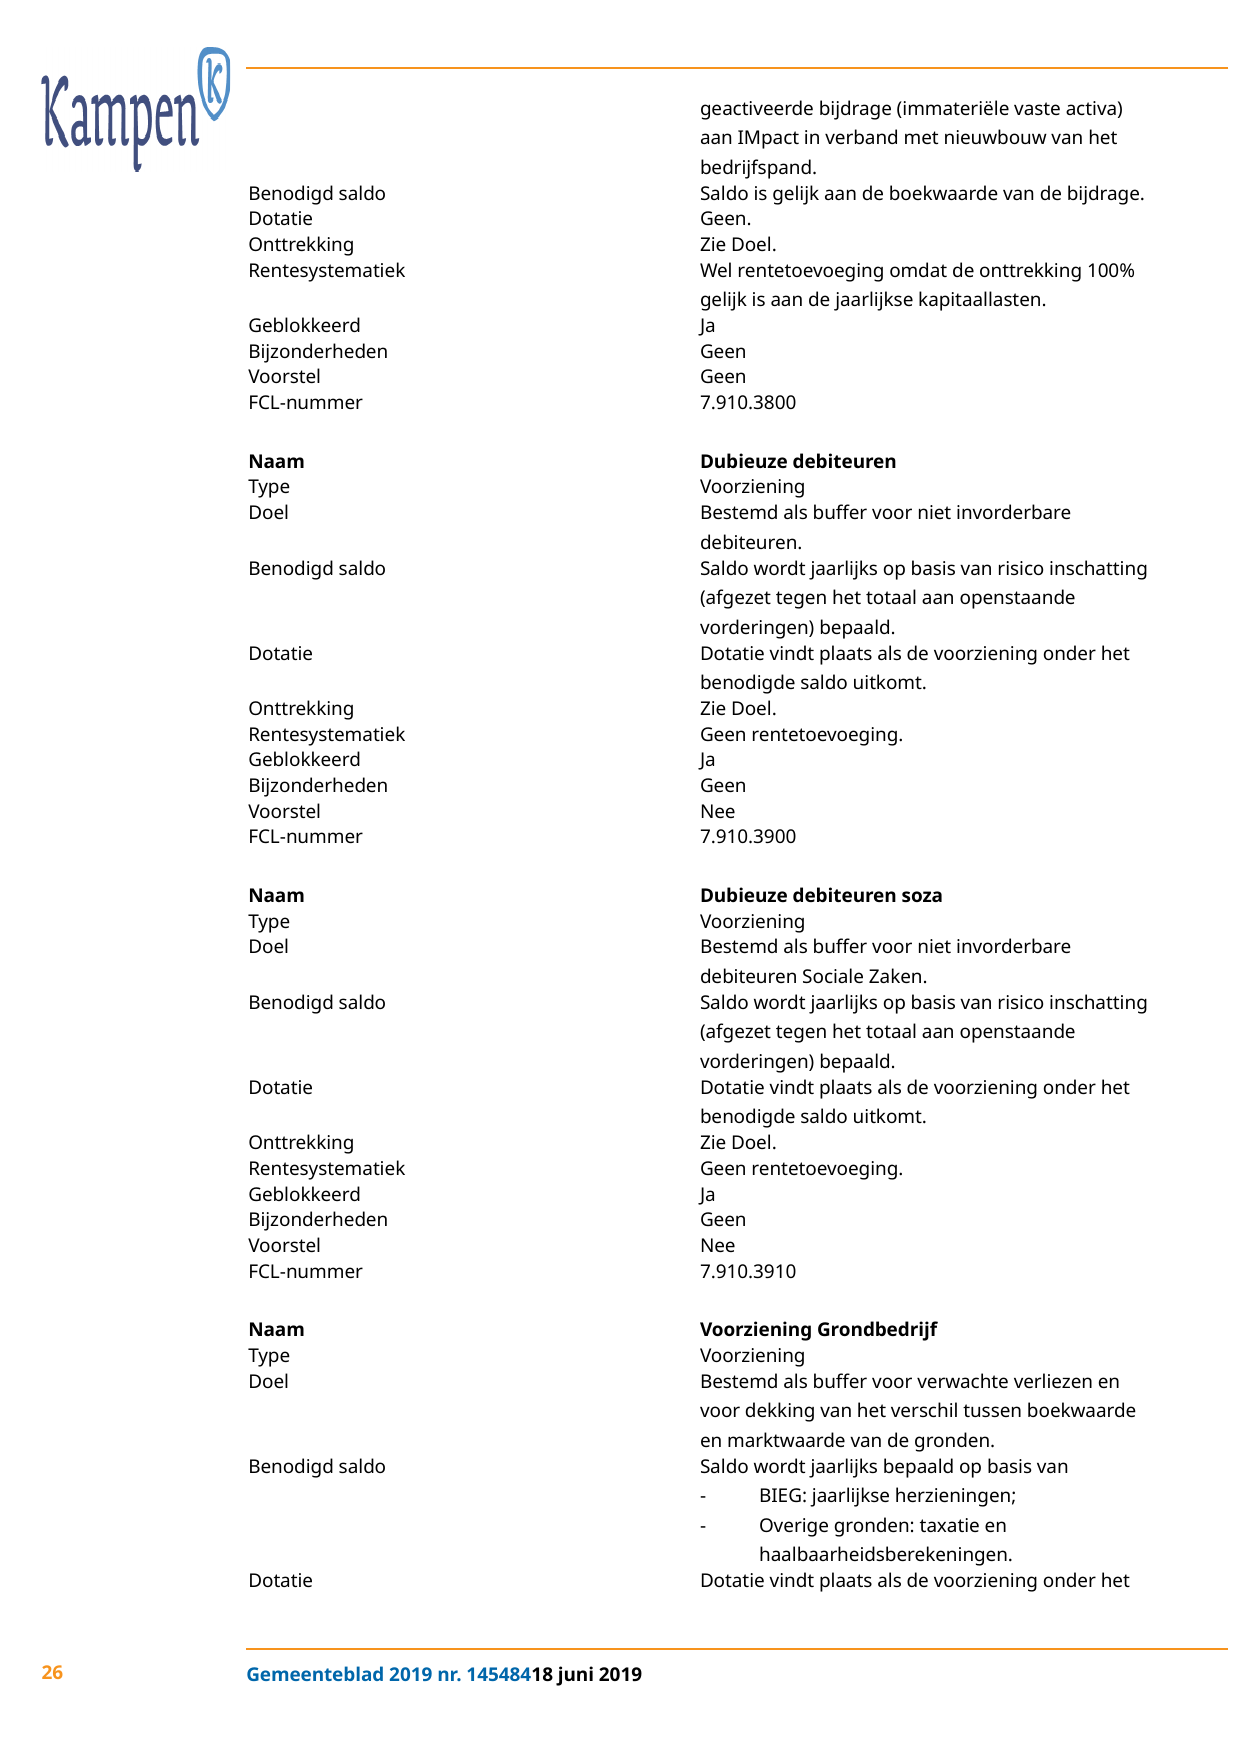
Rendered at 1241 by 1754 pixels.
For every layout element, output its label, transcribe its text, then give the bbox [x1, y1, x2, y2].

table_cell Geen [700, 364, 1152, 389]
table_cell Rentesystematiek [248, 721, 700, 746]
table_cell Geen rentetoevoeging. [700, 1155, 1152, 1181]
picture [41, 47, 231, 172]
table_cell Benodigd saldo [248, 989, 700, 1074]
table_cell Voorstel [248, 1232, 700, 1258]
table_cell Onttrekking [248, 695, 700, 721]
table_cell Saldo is gelijk aan de boekwaarde van de bijdrage. [700, 180, 1152, 205]
table_cell FCL-nummer [248, 389, 700, 415]
table_cell Voorziening [700, 1342, 1152, 1368]
table_header Dubieuze debiteuren [700, 448, 1152, 474]
table_cell Nee [700, 1232, 1152, 1258]
table_cell 7.910.3910 [700, 1258, 1152, 1284]
table_cell Onttrekking [248, 1129, 700, 1155]
table_cell Geen [700, 338, 1152, 364]
table_cell Geblokkeerd [248, 1181, 700, 1206]
table_cell Zie Doel. [700, 695, 1152, 721]
table_cell Ja [700, 312, 1152, 338]
table_cell Dotatie vindt plaats als de voorziening onder het benodigde saldo uitkomt. [700, 1074, 1152, 1129]
table_cell Dotatie [248, 640, 700, 695]
table_cell [248, 95, 700, 180]
table_cell Voorstel [248, 364, 700, 389]
table_cell Zie Doel. [700, 231, 1152, 257]
table_cell geactiveerde bijdrage (immateriële vaste activa) aan IMpact in verband met nieuwbouw van het bedrijfspand. [700, 95, 1152, 180]
table_cell FCL-nummer [248, 1258, 700, 1284]
table_cell Dotatie vindt plaats als de voorziening onder het [700, 1568, 1152, 1593]
table_cell Bijzonderheden [248, 338, 700, 364]
table_cell Dotatie [248, 205, 700, 231]
table_cell Saldo wordt jaarlijks op basis van risico inschatting (afgezet tegen het totaal aan openstaande vorderingen) bepaald. [700, 555, 1152, 640]
table_cell Saldo wordt jaarlijks bepaald op basis van BIEG: jaarlijkse herzieningen; Overige gronden: taxatie en haalbaarheidsberekeningen. [700, 1453, 1152, 1567]
table_cell Doel [248, 1368, 700, 1453]
table_cell Rentesystematiek [248, 257, 700, 312]
table_cell Doel [248, 934, 700, 989]
table_cell Benodigd saldo [248, 1453, 700, 1567]
table_cell Bestemd als buffer voor niet invorderbare debiteuren Sociale Zaken. [700, 934, 1152, 989]
table_cell Nee [700, 798, 1152, 824]
table_cell Bestemd als buffer voor niet invorderbare debiteuren. [700, 500, 1152, 555]
table_cell Rentesystematiek [248, 1155, 700, 1181]
table_header Naam [248, 882, 700, 908]
table_cell Geblokkeerd [248, 312, 700, 338]
table_cell Dotatie [248, 1074, 700, 1129]
table_cell Type [248, 908, 700, 934]
table_cell Wel rentetoevoeging omdat de onttrekking 100% gelijk is aan de jaarlijkse kapitaallasten. [700, 257, 1152, 312]
table_header Voorziening Grondbedrijf [700, 1317, 1152, 1342]
table_cell Ja [700, 746, 1152, 772]
table_cell 7.910.3900 [700, 824, 1152, 849]
table_cell Bestemd als buffer voor verwachte verliezen en voor dekking van het verschil tussen boekwaarde en marktwaarde van de gronden. [700, 1368, 1152, 1453]
table_cell Geblokkeerd [248, 746, 700, 772]
table_cell Geen rentetoevoeging. [700, 721, 1152, 746]
table_cell 7.910.3800 [700, 389, 1152, 415]
table_cell Onttrekking [248, 231, 700, 257]
table_cell Type [248, 1342, 700, 1368]
table_cell Dotatie vindt plaats als de voorziening onder het benodigde saldo uitkomt. [700, 640, 1152, 695]
table_cell Benodigd saldo [248, 180, 700, 205]
table_cell Bijzonderheden [248, 772, 700, 798]
table_cell Geen [700, 772, 1152, 798]
table_cell Benodigd saldo [248, 555, 700, 640]
table_header Dubieuze debiteuren soza [700, 882, 1152, 908]
table_cell Geen. [700, 205, 1152, 231]
table_cell Voorstel [248, 798, 700, 824]
table_cell Dotatie [248, 1568, 700, 1593]
table_cell Voorziening [700, 908, 1152, 934]
table_cell Voorziening [700, 474, 1152, 499]
table_cell Bijzonderheden [248, 1206, 700, 1232]
table_cell Zie Doel. [700, 1129, 1152, 1155]
table_cell Type [248, 474, 700, 499]
table_cell Doel [248, 500, 700, 555]
table_cell FCL-nummer [248, 824, 700, 849]
table_cell Geen [700, 1206, 1152, 1232]
table_header Naam [248, 1317, 700, 1342]
table_cell Saldo wordt jaarlijks op basis van risico inschatting (afgezet tegen het totaal aan openstaande vorderingen) bepaald. [700, 989, 1152, 1074]
table_cell Ja [700, 1181, 1152, 1206]
table_header Naam [248, 448, 700, 474]
